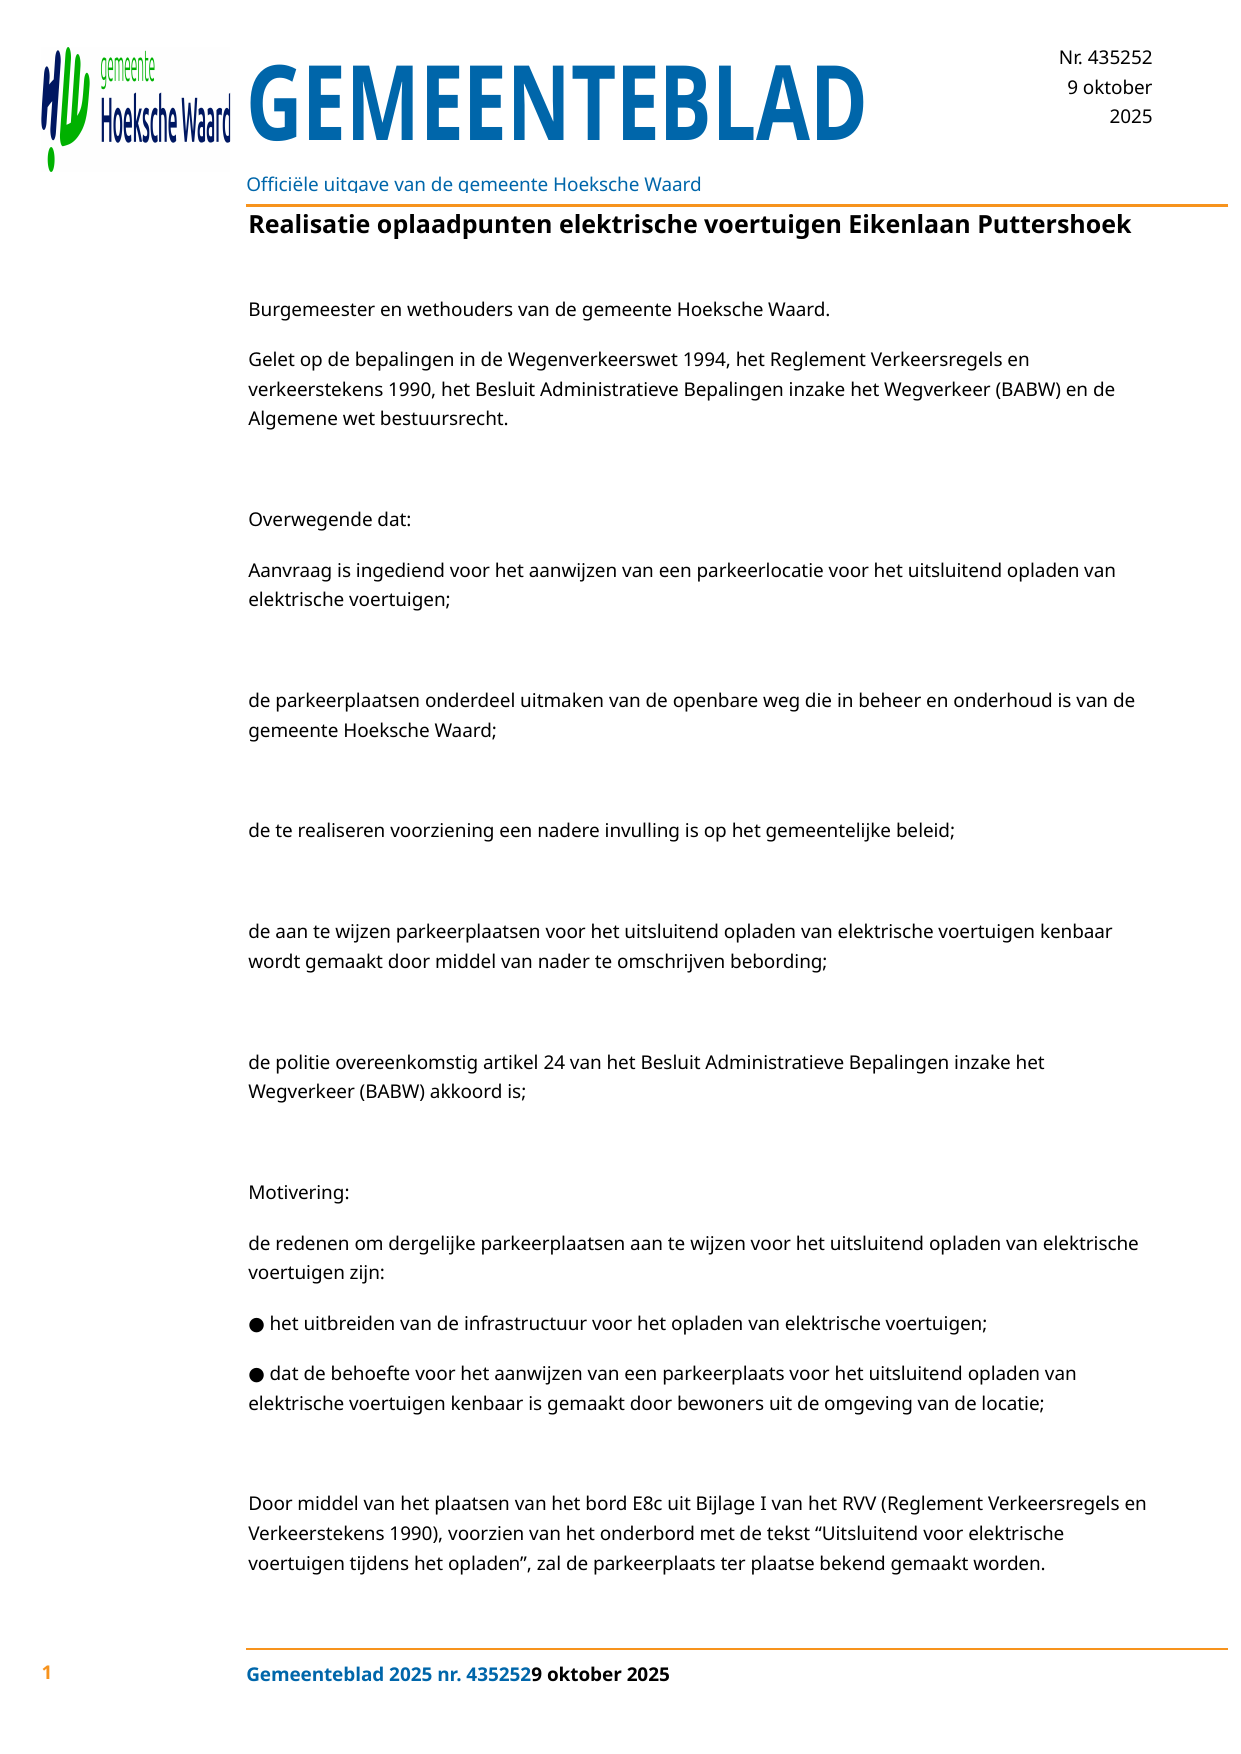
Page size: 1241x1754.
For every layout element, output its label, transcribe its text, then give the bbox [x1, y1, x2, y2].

text ● dat de behoefte voor het aanwijzen van een parkeerplaats voor het uitsluitend opladen van elektrische voertuigen kenbaar is gemaakt door bewoners uit de omgeving van de locatie; [248, 1360, 1152, 1416]
text de te realiseren voorziening een nadere invulling is op het gemeentelijke beleid; [248, 818, 1152, 843]
text de politie overeenkomstig artikel 24 van het Besluit Administratieve Bepalingen inzake het Wegverkeer (BABW) akkoord is; [248, 1049, 1152, 1104]
text ● het uitbreiden van de infrastructuur voor het opladen van elektrische voertuigen; [248, 1310, 1152, 1336]
text de aan te wijzen parkeerplaatsen voor het uitsluitend opladen van elektrische voertuigen kenbaar wordt gemaakt door middel van nader te omschrijven bebording; [248, 918, 1152, 974]
text Overwegende dat: [248, 506, 1152, 532]
text de redenen om dergelijke parkeerplaatsen aan te wijzen voor het uitsluitend opladen van elektrische voertuigen zijn: [248, 1230, 1152, 1285]
text Burgemeester en wethouders van de gemeente Hoeksche Waard. [248, 296, 1152, 322]
text Gelet op de bepalingen in de Wegenverkeerswet 1994, het Reglement Verkeersregels en verkeerstekens 1990, het Besluit Administratieve Bepalingen inzake het Wegverkeer (BABW) en de Algemene wet bestuursrecht. [248, 346, 1152, 431]
text Door middel van het plaatsen van het bord E8c uit Bijlage I van het RVV (Reglement Verkeersregels en Verkeerstekens 1990), voorzien van het onderbord met de tekst “Uitsluitend voor elektrische voertuigen tijdens het opladen”, zal de parkeerplaats ter plaatse bekend gemaakt worden. [248, 1491, 1152, 1576]
text Realisatie oplaadpunten elektrische voertuigen Eikenlaan Puttershoek [248, 207, 1152, 241]
picture [41, 47, 231, 172]
text de parkeerplaatsen onderdeel uitmaken van de openbare weg die in beheer en onderhoud is van de gemeente Hoeksche Waard; [248, 687, 1152, 743]
text Motivering: [248, 1179, 1152, 1205]
text Aanvraag is ingediend voor het aanwijzen van een parkeerlocatie voor het uitsluitend opladen van elektrische voertuigen; [248, 557, 1152, 612]
